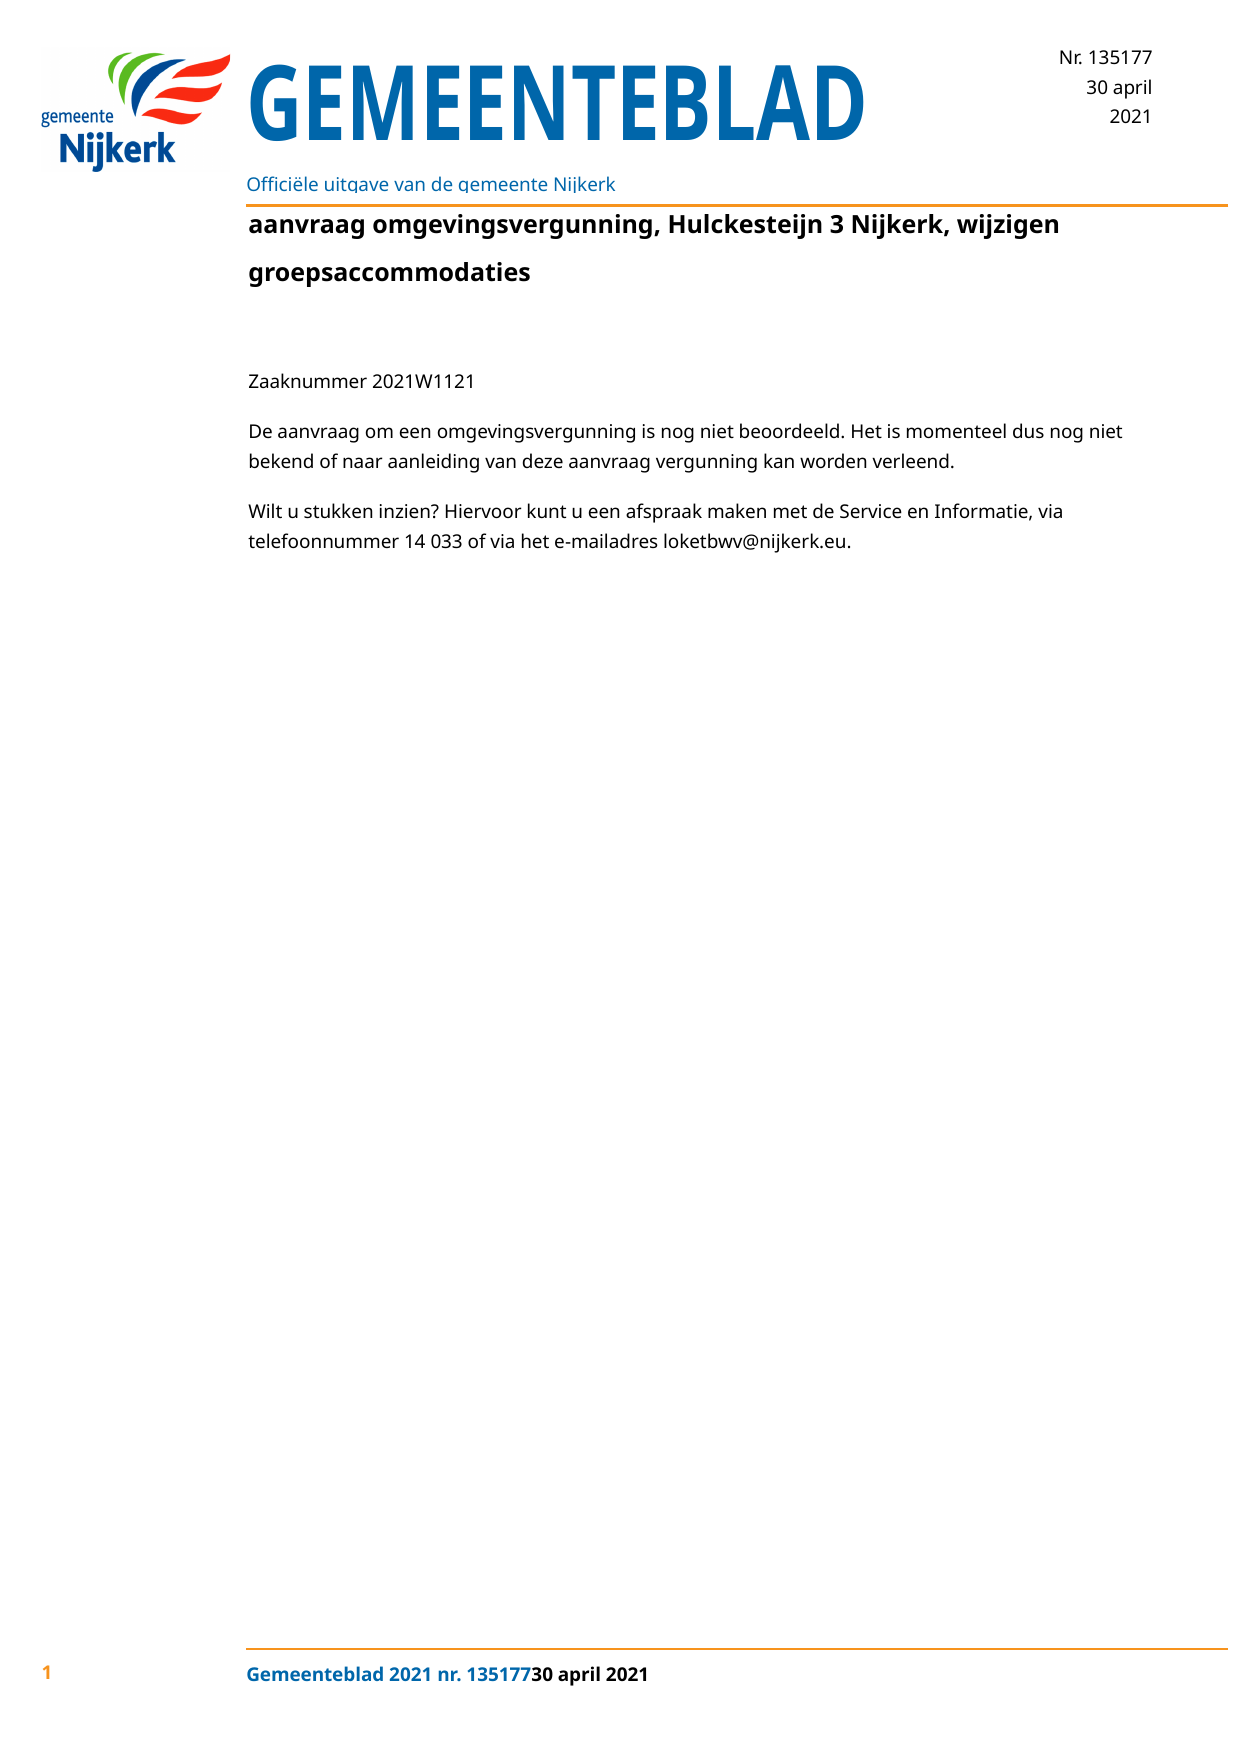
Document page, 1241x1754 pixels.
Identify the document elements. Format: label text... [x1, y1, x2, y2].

text Zaaknummer 2021W1121 [248, 368, 1152, 394]
text aanvraag omgevingsvergunning, Hulckesteijn 3 Nijkerk, wijzigen groepsaccommodaties [248, 207, 1152, 288]
text Wilt u stukken inzien? Hiervoor kunt u een afspraak maken met de Service en Informatie, via telefoonnummer 14 033 of via het e-mailadres loketbwv@nijkerk.eu. [248, 499, 1152, 554]
text De aanvraag om een omgevingsvergunning is nog niet beoordeeld. Het is momenteel dus nog niet bekend of naar aanleiding van deze aanvraag vergunning kan worden verleend. [248, 419, 1152, 474]
picture [41, 47, 231, 172]
